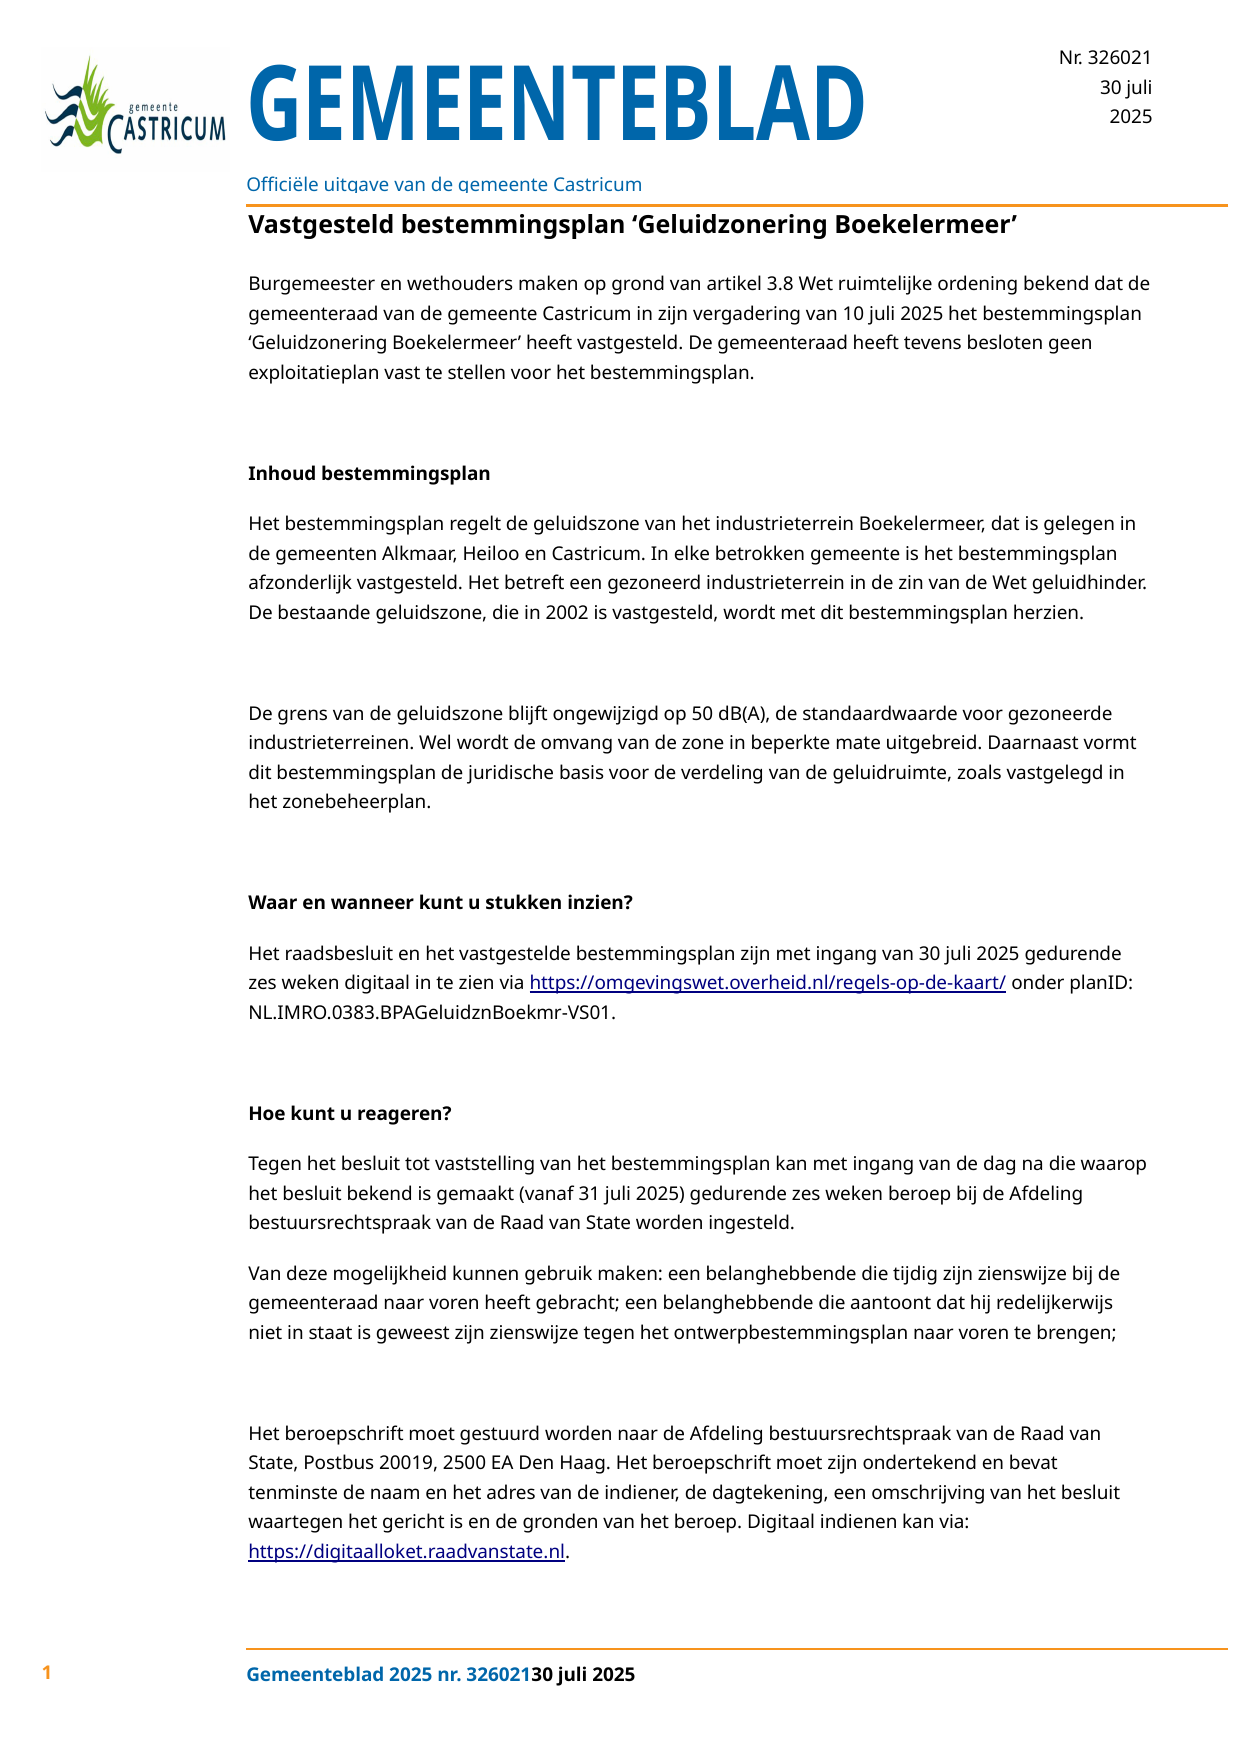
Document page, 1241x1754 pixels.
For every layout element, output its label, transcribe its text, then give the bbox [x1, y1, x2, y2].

text Het beroepschrift moet gestuurd worden naar de Afdeling bestuursrechtspraak van de Raad van State, Postbus 20019, 2500 EA Den Haag. Het beroepschrift moet zijn ondertekend en bevat tenminste de naam en het adres van de indiener, de dagtekening, een omschrijving van het besluit waartegen het gericht is en de gronden van het beroep. Digitaal indienen kan via: https://digitaalloket.raadvanstate.nl. [248, 1420, 1152, 1564]
text Het bestemmingsplan regelt de geluidszone van het industrieterrein Boekelermeer, dat is gelegen in de gemeenten Alkmaar, Heiloo en Castricum. In elke betrokken gemeente is het bestemmingsplan afzonderlijk vastgesteld. Het betreft een gezoneerd industrieterrein in de zin van de Wet geluidhinder. De bestaande geluidszone, die in 2002 is vastgesteld, wordt met dit bestemmingsplan herzien. [248, 510, 1152, 625]
text Vastgesteld bestemmingsplan ‘Geluidzonering Boekelermeer’ [248, 207, 1152, 241]
text Waar en wanneer kunt u stukken inzien? [248, 889, 1152, 915]
text Inhoud bestemmingsplan [248, 460, 1152, 486]
text Tegen het besluit tot vaststelling van het bestemmingsplan kan met ingang van de dag na die waarop het besluit bekend is gemaakt (vanaf 31 juli 2025) gedurende zes weken beroep bij de Afdeling bestuursrechtspraak van de Raad van State worden ingesteld. [248, 1150, 1152, 1235]
text Hoe kunt u reageren? [248, 1100, 1152, 1126]
text De grens van de geluidszone blijft ongewijzigd op 50 dB(A), de standaardwaarde voor gezoneerde industrieterreinen. Wel wordt de omvang van de zone in beperkte mate uitgebreid. Daarnaast vormt dit bestemmingsplan de juridische basis voor de verdeling van de geluidruimte, zoals vastgelegd in het zonebeheerplan. [248, 700, 1152, 814]
text Het raadsbesluit en het vastgestelde bestemmingsplan zijn met ingang van 30 juli 2025 gedurende zes weken digitaal in te zien via https://omgevingswet.overheid.nl/regels-op-de-kaart/ onder planID: NL.IMRO.0383.BPAGeluidznBoekmr-VS01. [248, 940, 1152, 1025]
picture [41, 47, 231, 172]
text Burgemeester en wethouders maken op grond van artikel 3.8 Wet ruimtelijke ordening bekend dat de gemeenteraad van de gemeente Castricum in zijn vergadering van 10 juli 2025 het bestemmingsplan ‘Geluidzonering Boekelermeer’ heeft vastgesteld. De gemeenteraad heeft tevens besloten geen exploitatieplan vast te stellen voor het bestemmingsplan. [248, 270, 1152, 385]
text Van deze mogelijkheid kunnen gebruik maken: een belanghebbende die tijdig zijn zienswijze bij de gemeenteraad naar voren heeft gebracht; een belanghebbende die aantoont dat hij redelijkerwijs niet in staat is geweest zijn zienswijze tegen het ontwerpbestemmingsplan naar voren te brengen; [248, 1260, 1152, 1345]
